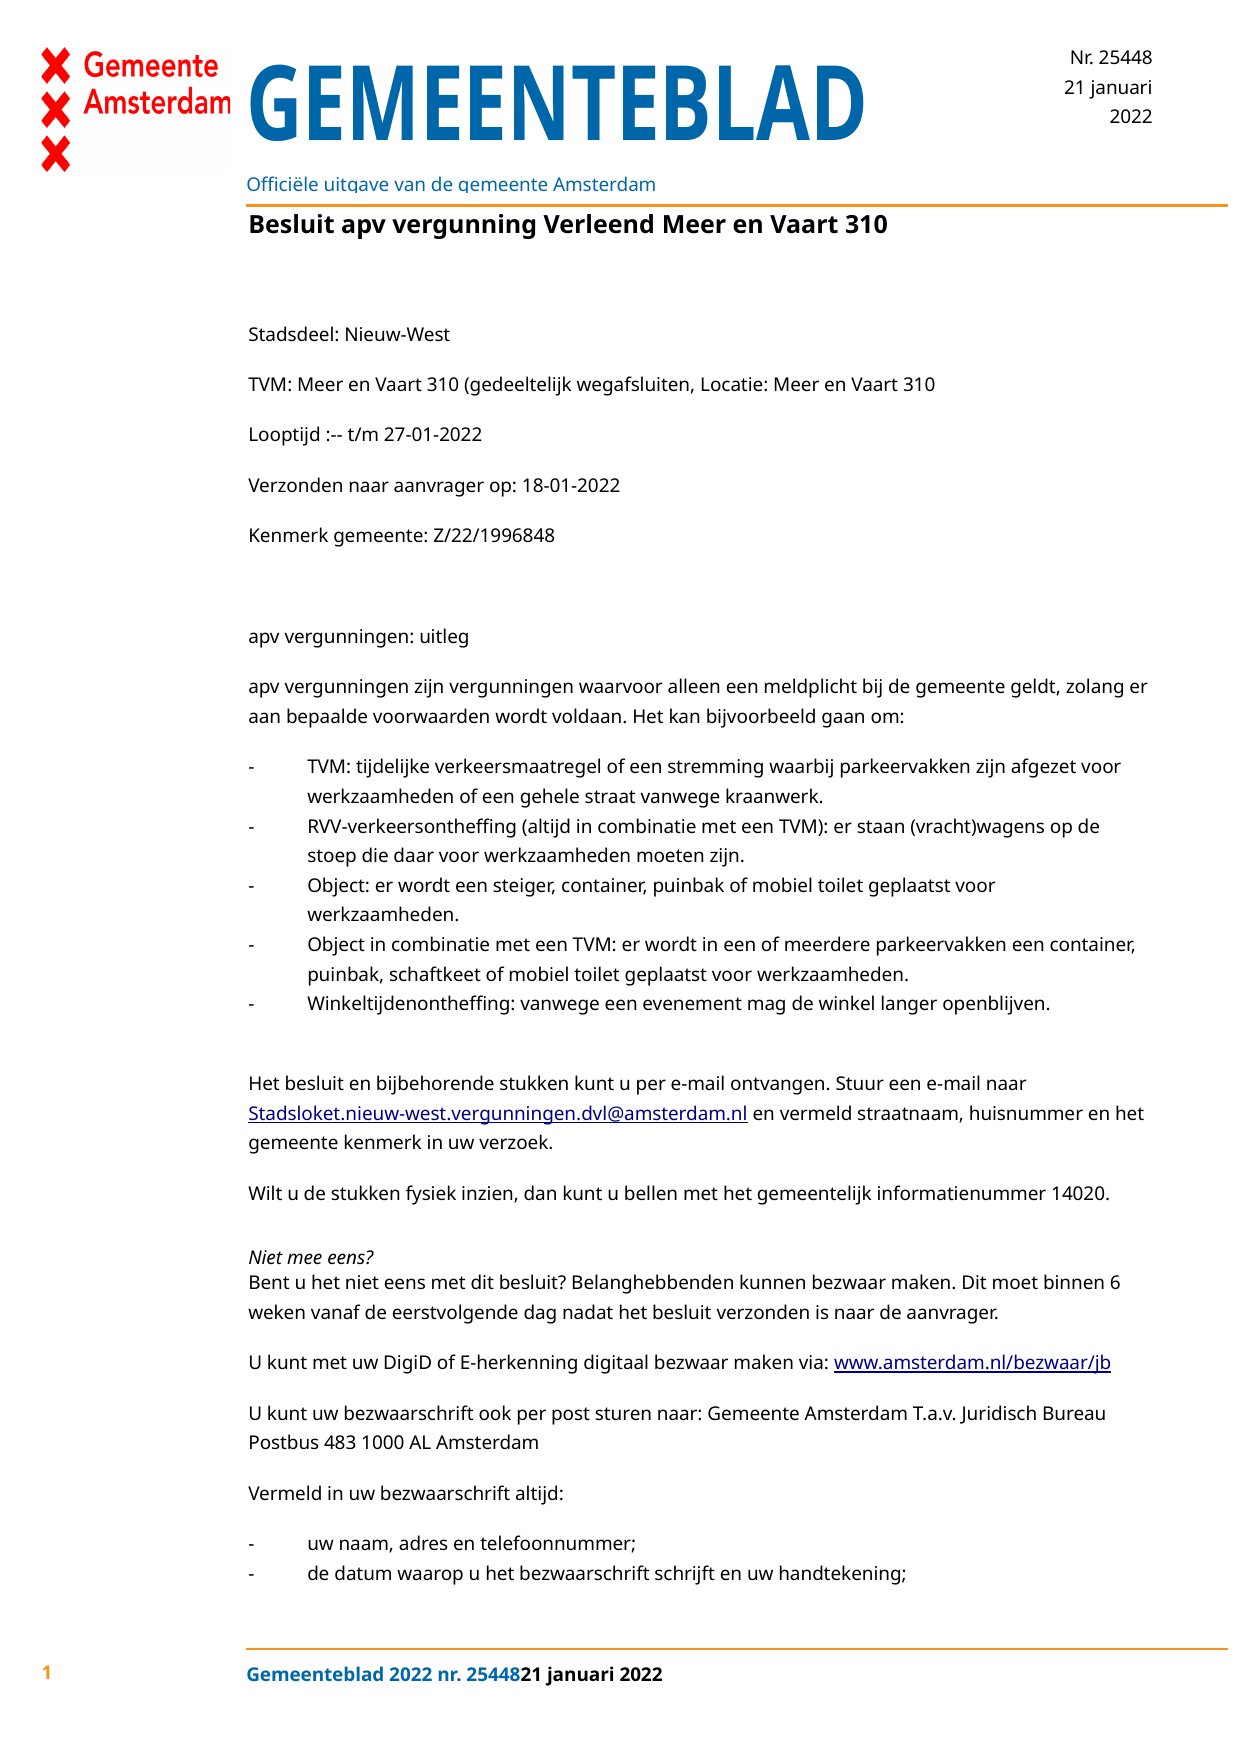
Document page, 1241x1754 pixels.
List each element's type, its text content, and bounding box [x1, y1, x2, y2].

text TVM: Meer en Vaart 310 (gedeeltelijk wegafsluiten, Locatie: Meer en Vaart 310 [248, 371, 1152, 397]
text apv vergunningen: uitleg [248, 623, 1152, 649]
text U kunt met uw DigiD of E-herkenning digitaal bezwaar maken via: www.amsterdam.nl/bezwaar/jb [248, 1349, 1152, 1375]
picture [41, 47, 231, 172]
text Stadsdeel: Nieuw-West [248, 321, 1152, 346]
text Kenmerk gemeente: Z/22/1996848 [248, 522, 1152, 548]
list Object in combinatie met een TVM: er wordt in een of meerdere parkeervakken een container, puinbak, schaftkeet of mobiel toilet geplaatst voor werkzaamheden. [248, 931, 1152, 986]
list de datum waarop u het bezwaarschrift schrijft en uw handtekening; [248, 1560, 1152, 1586]
list uw naam, adres en telefoonnummer; [248, 1530, 1152, 1556]
text Besluit apv vergunning Verleend Meer en Vaart 310 [248, 207, 1152, 241]
text Verzonden naar aanvrager op: 18-01-2022 [248, 472, 1152, 498]
list RVV-verkeersontheffing (altijd in combinatie met een TVM): er staan (vracht)wagens op de stoep die daar voor werkzaamheden moeten zijn. [248, 813, 1152, 868]
list TVM: tijdelijke verkeersmaatregel of een stremming waarbij parkeervakken zijn afgezet voor werkzaamheden of een gehele straat vanwege kraanwerk. [248, 754, 1152, 809]
text Het besluit en bijbehorende stukken kunt u per e-mail ontvangen. Stuur een e-mail naar Stadsloket.nieuw-west.vergunningen.dvl@amsterdam.nl en vermeld straatnaam, huisnummer en het gemeente kenmerk in uw verzoek. [248, 1070, 1152, 1155]
text Looptijd :-- t/m 27-01-2022 [248, 422, 1152, 447]
text Bent u het niet eens met dit besluit? Belanghebbenden kunnen bezwaar maken. Dit moet binnen 6 weken vanaf de eerstvolgende dag nadat het besluit verzonden is naar de aanvrager. [248, 1269, 1152, 1325]
text Vermeld in uw bezwaarschrift altijd: [248, 1480, 1152, 1506]
list Winkeltijdenontheffing: vanwege een evenement mag de winkel langer openblijven. [248, 990, 1152, 1016]
text Niet mee eens? [248, 1244, 1152, 1269]
text U kunt uw bezwaarschrift ook per post sturen naar: Gemeente Amsterdam T.a.v. Juridisch Bureau Postbus 483 1000 AL Amsterdam [248, 1400, 1152, 1455]
text Wilt u de stukken fysiek inzien, dan kunt u bellen met het gemeentelijk informatienummer 14020. [248, 1180, 1152, 1206]
list Object: er wordt een steiger, container, puinbak of mobiel toilet geplaatst voor werkzaamheden. [248, 872, 1152, 927]
text apv vergunningen zijn vergunningen waarvoor alleen een meldplicht bij de gemeente geldt, zolang er aan bepaalde voorwaarden wordt voldaan. Het kan bijvoorbeeld gaan om: [248, 674, 1152, 729]
